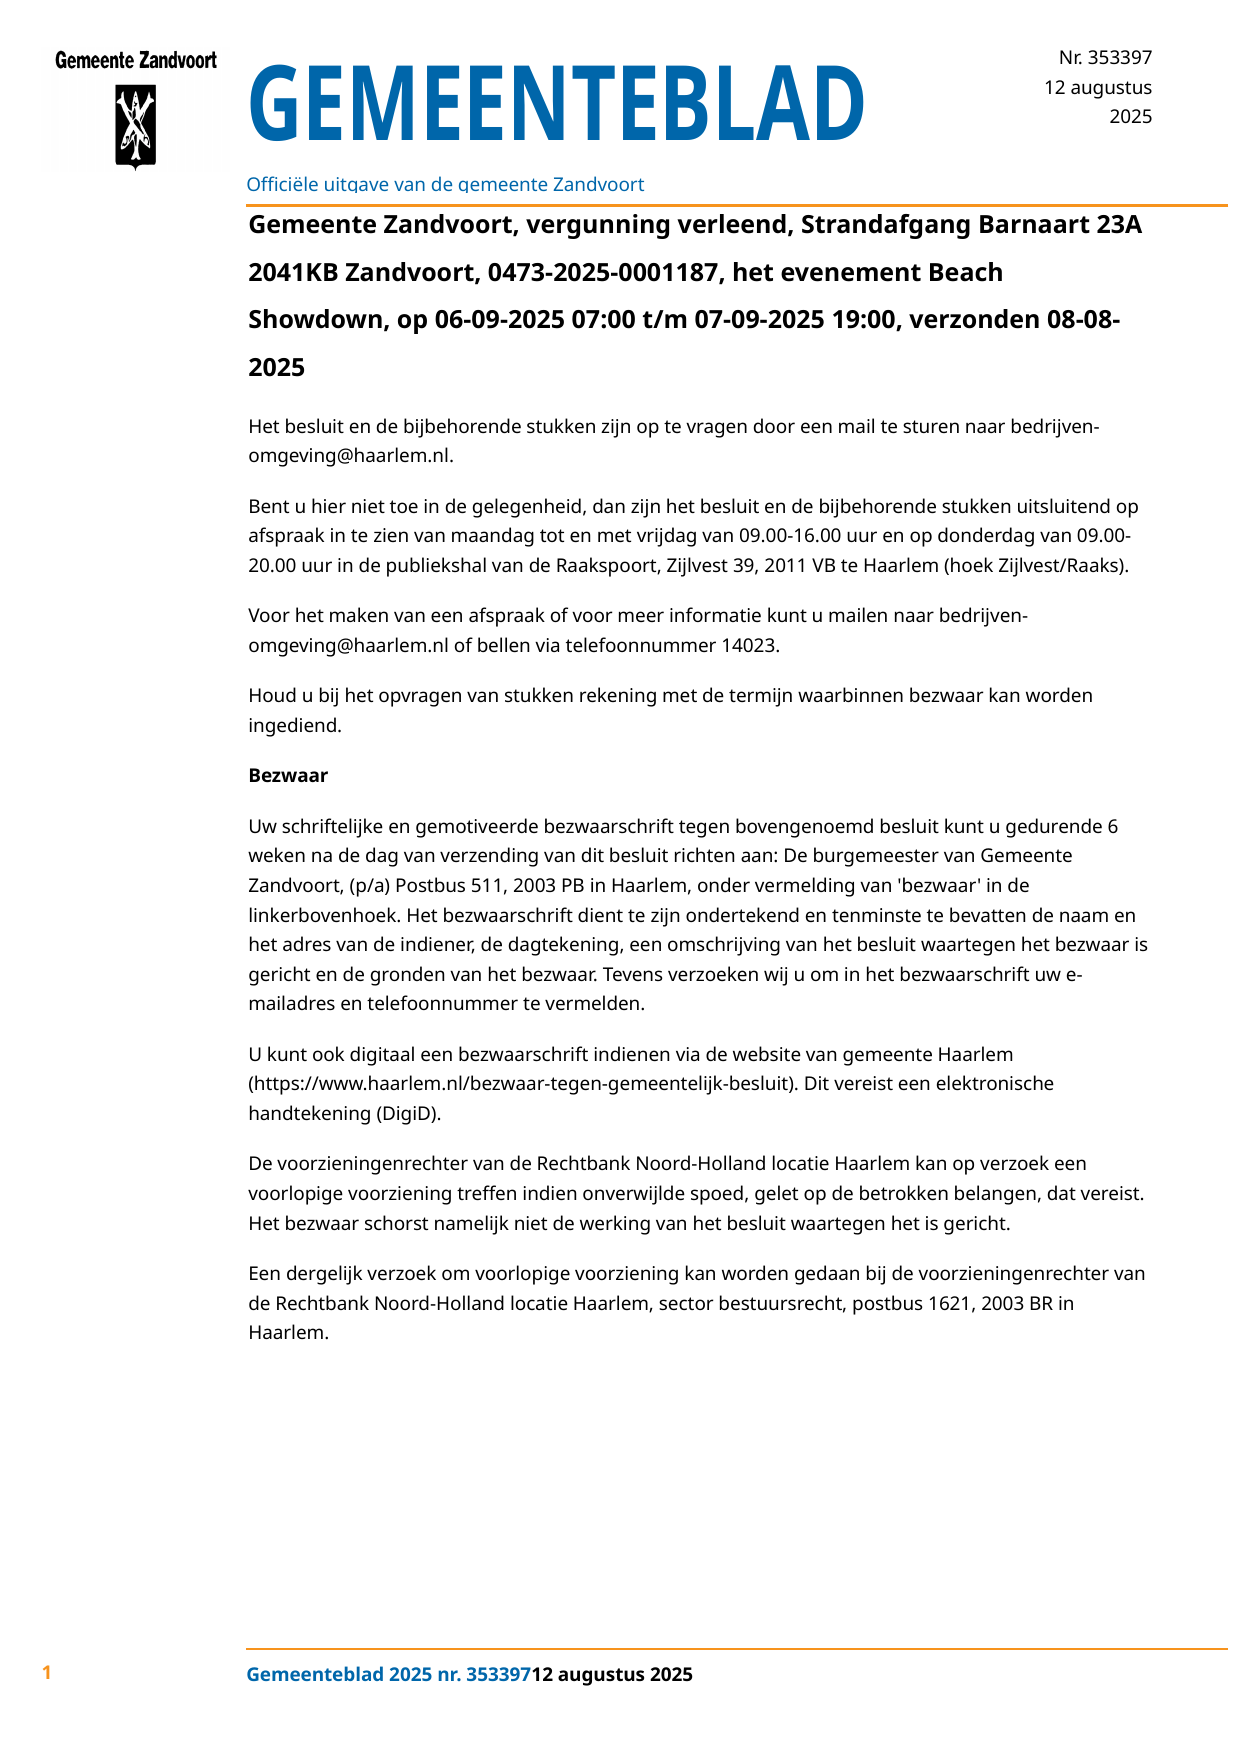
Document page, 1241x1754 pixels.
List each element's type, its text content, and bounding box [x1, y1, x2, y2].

text Uw schriftelijke en gemotiveerde bezwaarschrift tegen bovengenoemd besluit kunt u gedurende 6 weken na de dag van verzending van dit besluit richten aan: De burgemeester van Gemeente Zandvoort, (p/a) Postbus 511, 2003 PB in Haarlem, onder vermelding van 'bezwaar' in de linkerbovenhoek. Het bezwaarschrift dient te zijn ondertekend en tenminste te bevatten de naam en het adres van de indiener, de dagtekening, een omschrijving van het besluit waartegen het bezwaar is gericht en de gronden van het bezwaar. Tevens verzoeken wij u om in het bezwaarschrift uw e-mailadres en telefoonnummer te vermelden. [248, 813, 1152, 1016]
text Voor het maken van een afspraak of voor meer informatie kunt u mailen naar bedrijven-omgeving@haarlem.nl of bellen via telefoonnummer 14023. [248, 603, 1152, 658]
text U kunt ook digitaal een bezwaarschrift indienen via de website van gemeente Haarlem (https://www.haarlem.nl/bezwaar-tegen-gemeentelijk-besluit). Dit vereist een elektronische handtekening (DigiD). [248, 1041, 1152, 1126]
text Bezwaar [248, 763, 1152, 788]
text Bent u hier niet toe in de gelegenheid, dan zijn het besluit en de bijbehorende stukken uitsluitend op afspraak in te zien van maandag tot en met vrijdag van 09.00-16.00 uur en op donderdag van 09.00-20.00 uur in de publiekshal van de Raakspoort, Zijlvest 39, 2011 VB te Haarlem (hoek Zijlvest/Raaks). [248, 493, 1152, 578]
text Een dergelijk verzoek om voorlopige voorziening kan worden gedaan bij de voorzieningenrechter van de Rechtbank Noord-Holland locatie Haarlem, sector bestuursrecht, postbus 1621, 2003 BR in Haarlem. [248, 1260, 1152, 1345]
text Gemeente Zandvoort, vergunning verleend, Strandafgang Barnaart 23A 2041KB Zandvoort, 0473-2025-0001187, het evenement Beach Showdown, op 06-09-2025 07:00 t/m 07-09-2025 19:00, verzonden 08-08-2025 [248, 207, 1152, 384]
text Het besluit en de bijbehorende stukken zijn op te vragen door een mail te sturen naar bedrijven-omgeving@haarlem.nl. [248, 413, 1152, 468]
text De voorzieningenrechter van de Rechtbank Noord-Holland locatie Haarlem kan op verzoek een voorlopige voorziening treffen indien onverwijlde spoed, gelet op de betrokken belangen, dat vereist. Het bezwaar schorst namelijk niet de werking van het besluit waartegen het is gericht. [248, 1151, 1152, 1236]
text Houd u bij het opvragen van stukken rekening met de termijn waarbinnen bezwaar kan worden ingediend. [248, 683, 1152, 738]
picture [41, 47, 231, 172]
